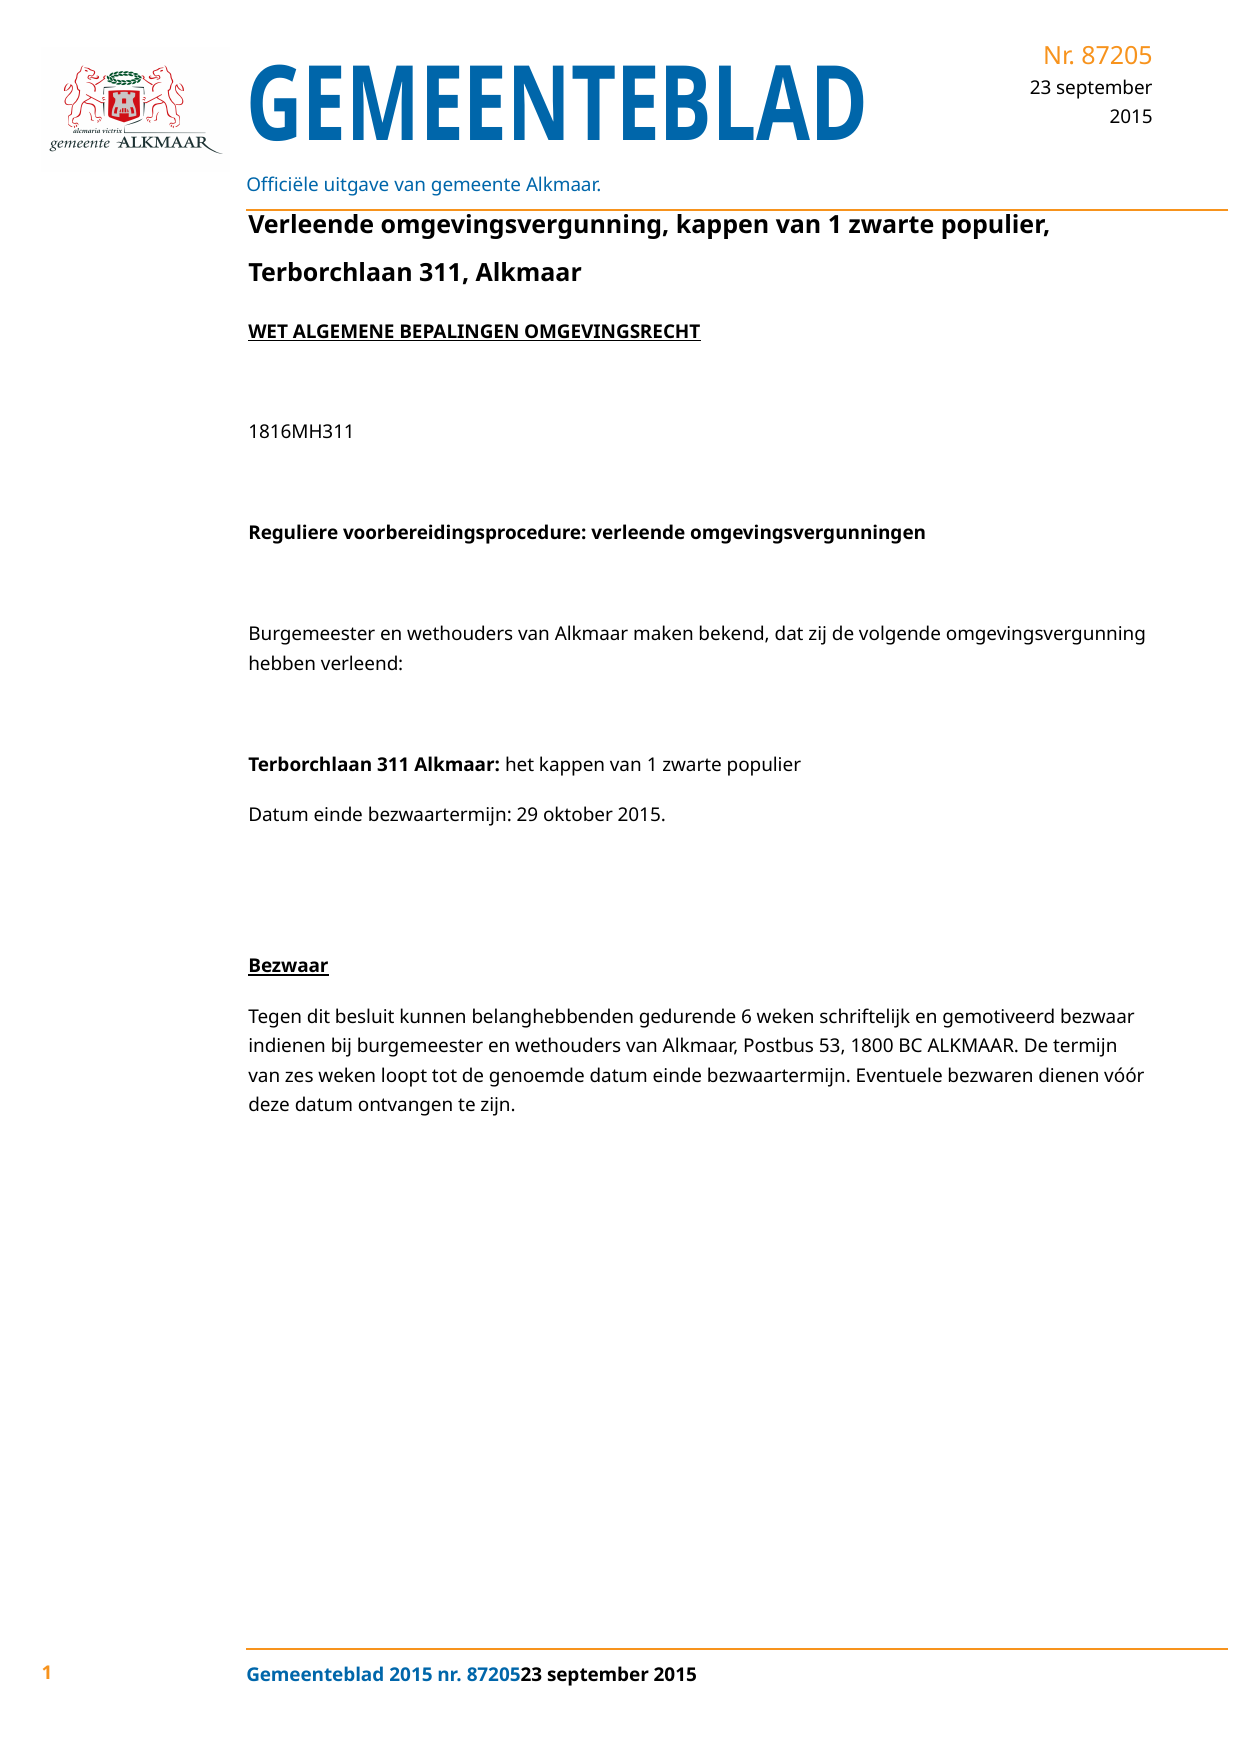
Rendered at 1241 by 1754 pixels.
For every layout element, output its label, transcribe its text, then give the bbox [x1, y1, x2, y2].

text Verleende omgevingsvergunning, kappen van 1 zwarte populier, Terborchlaan 311, Alkmaar [248, 211, 1152, 288]
text WET ALGEMENE BEPALINGEN OMGEVINGSRECHT [248, 318, 1152, 344]
text Terborchlaan 311 Alkmaar: het kappen van 1 zwarte populier [248, 751, 1152, 777]
text Bezwaar [248, 952, 1152, 978]
picture [41, 47, 231, 172]
text Datum einde bezwaartermijn: 29 oktober 2015. [248, 801, 1152, 827]
text 1816MH311 [248, 419, 1152, 444]
text Reguliere voorbereidingsprocedure: verleende omgevingsvergunningen [248, 519, 1152, 545]
text Burgemeester en wethouders van Alkmaar maken bekend, dat zij de volgende omgevingsvergunning hebben verleend: [248, 620, 1152, 676]
text Tegen dit besluit kunnen belanghebbenden gedurende 6 weken schriftelijk en gemotiveerd bezwaar indienen bij burgemeester en wethouders van Alkmaar, Postbus 53, 1800 BC ALKMAAR. De termijn van zes weken loopt tot de genoemde datum einde bezwaartermijn. Eventuele bezwaren dienen vóór deze datum ontvangen te zijn. [248, 1003, 1152, 1117]
